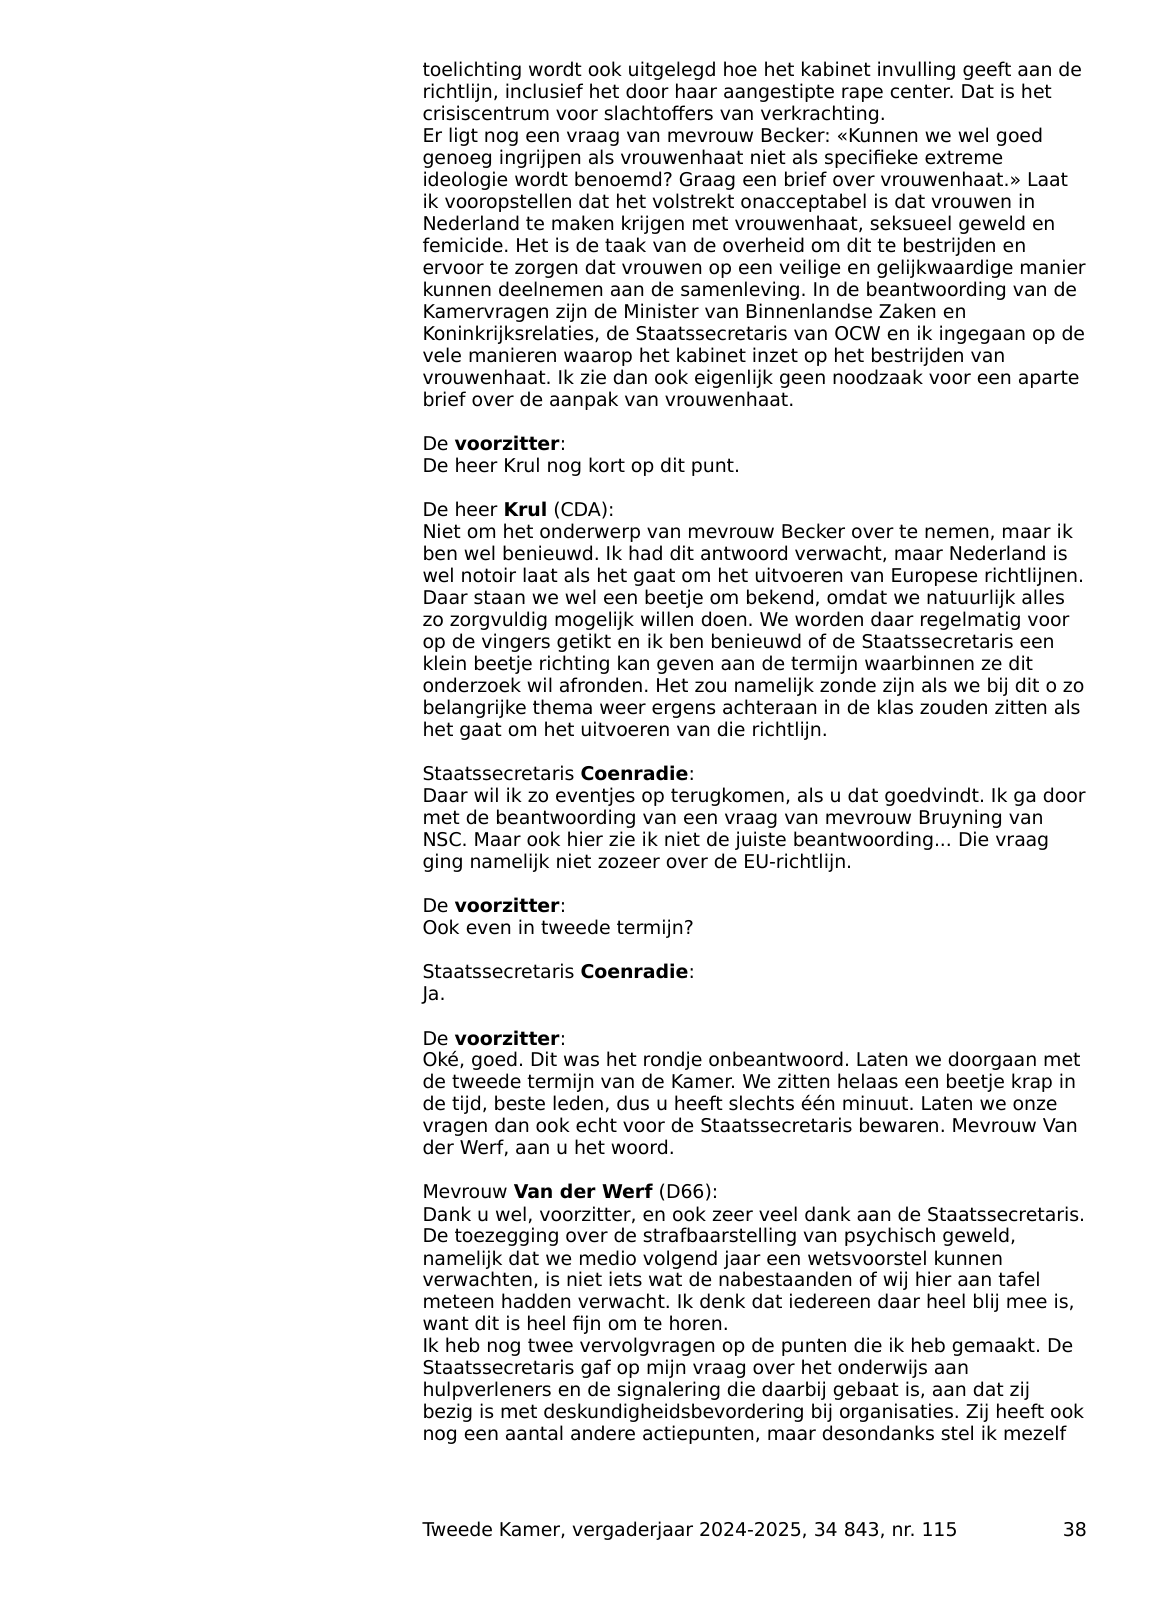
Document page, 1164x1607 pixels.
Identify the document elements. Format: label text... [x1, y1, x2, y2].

text Staatssecretaris Coenradie: [422, 763, 1087, 785]
text toelichting wordt ook uitgelegd hoe het kabinet invulling geeft aan de richtlijn, inclusief het door haar aangestipte rape center. Dat is het crisiscentrum voor slachtoffers van verkrachting. [422, 59, 1087, 125]
text Ik heb nog twee vervolgvragen op de punten die ik heb gemaakt. De Staatssecretaris gaf op mijn vraag over het onderwijs aan hulpverleners en de signalering die daarbij gebaat is, aan dat zij bezig is met deskundigheidsbevordering bij organisaties. Zij heeft ook nog een aantal andere actiepunten, maar desondanks stel ik mezelf [422, 1335, 1087, 1445]
text Niet om het onderwerp van mevrouw Becker over te nemen, maar ik ben wel benieuwd. Ik had dit antwoord verwacht, maar Nederland is wel notoir laat als het gaat om het uitvoeren van Europese richtlijnen. Daar staan we wel een beetje om bekend, omdat we natuurlijk alles zo zorgvuldig mogelijk willen doen. We worden daar regelmatig voor op de vingers getikt en ik ben benieuwd of de Staatssecretaris een klein beetje richting kan geven aan de termijn waarbinnen ze dit onderzoek wil afronden. Het zou namelijk zonde zijn als we bij dit o zo belangrijke thema weer ergens achteraan in de klas zouden zitten als het gaat om het uitvoeren van die richtlijn. [422, 521, 1087, 741]
text Ook even in tweede termijn? [422, 917, 1087, 939]
text De toezegging over de strafbaarstelling van psychisch geweld, namelijk dat we medio volgend jaar een wetsvoorstel kunnen verwachten, is niet iets wat de nabestaanden of wij hier aan tafel meteen hadden verwacht. Ik denk dat iedereen daar heel blij mee is, want dit is heel fijn om te horen. [422, 1225, 1087, 1335]
text Ja. [422, 983, 1087, 1005]
text De voorzitter: [422, 433, 1087, 455]
text Daar wil ik zo eventjes op terugkomen, als u dat goedvindt. Ik ga door met de beantwoording van een vraag van mevrouw Bruyning van NSC. Maar ook hier zie ik niet de juiste beantwoording... Die vraag ging namelijk niet zozeer over de EU-richtlijn. [422, 785, 1087, 873]
text Oké, goed. Dit was het rondje onbeantwoord. Laten we doorgaan met de tweede termijn van de Kamer. We zitten helaas een beetje krap in de tijd, beste leden, dus u heeft slechts één minuut. Laten we onze vragen dan ook echt voor de Staatssecretaris bewaren. Mevrouw Van der Werf, aan u het woord. [422, 1049, 1087, 1159]
text De voorzitter: [422, 895, 1087, 917]
text Dank u wel, voorzitter, en ook zeer veel dank aan de Staatssecretaris. [422, 1203, 1087, 1225]
text Er ligt nog een vraag van mevrouw Becker: «Kunnen we wel goed genoeg ingrijpen als vrouwenhaat niet als specifieke extreme ideologie wordt benoemd? Graag een brief over vrouwenhaat.» Laat ik vooropstellen dat het volstrekt onacceptabel is dat vrouwen in Nederland te maken krijgen met vrouwenhaat, seksueel geweld en femicide. Het is de taak van de overheid om dit te bestrijden en ervoor te zorgen dat vrouwen op een veilige en gelijkwaardige manier kunnen deelnemen aan de samenleving. In de beantwoording van de Kamervragen zijn de Minister van Binnenlandse Zaken en Koninkrijksrelaties, de Staatssecretaris van OCW en ik ingegaan op de vele manieren waarop het kabinet inzet op het bestrijden van vrouwenhaat. Ik zie dan ook eigenlijk geen noodzaak voor een aparte brief over de aanpak van vrouwenhaat. [422, 125, 1087, 411]
text De voorzitter: [422, 1027, 1087, 1049]
text Staatssecretaris Coenradie: [422, 961, 1087, 983]
text De heer Krul nog kort op dit punt. [422, 455, 1087, 477]
text Mevrouw Van der Werf (D66): [422, 1181, 1087, 1203]
text De heer Krul (CDA): [422, 499, 1087, 521]
